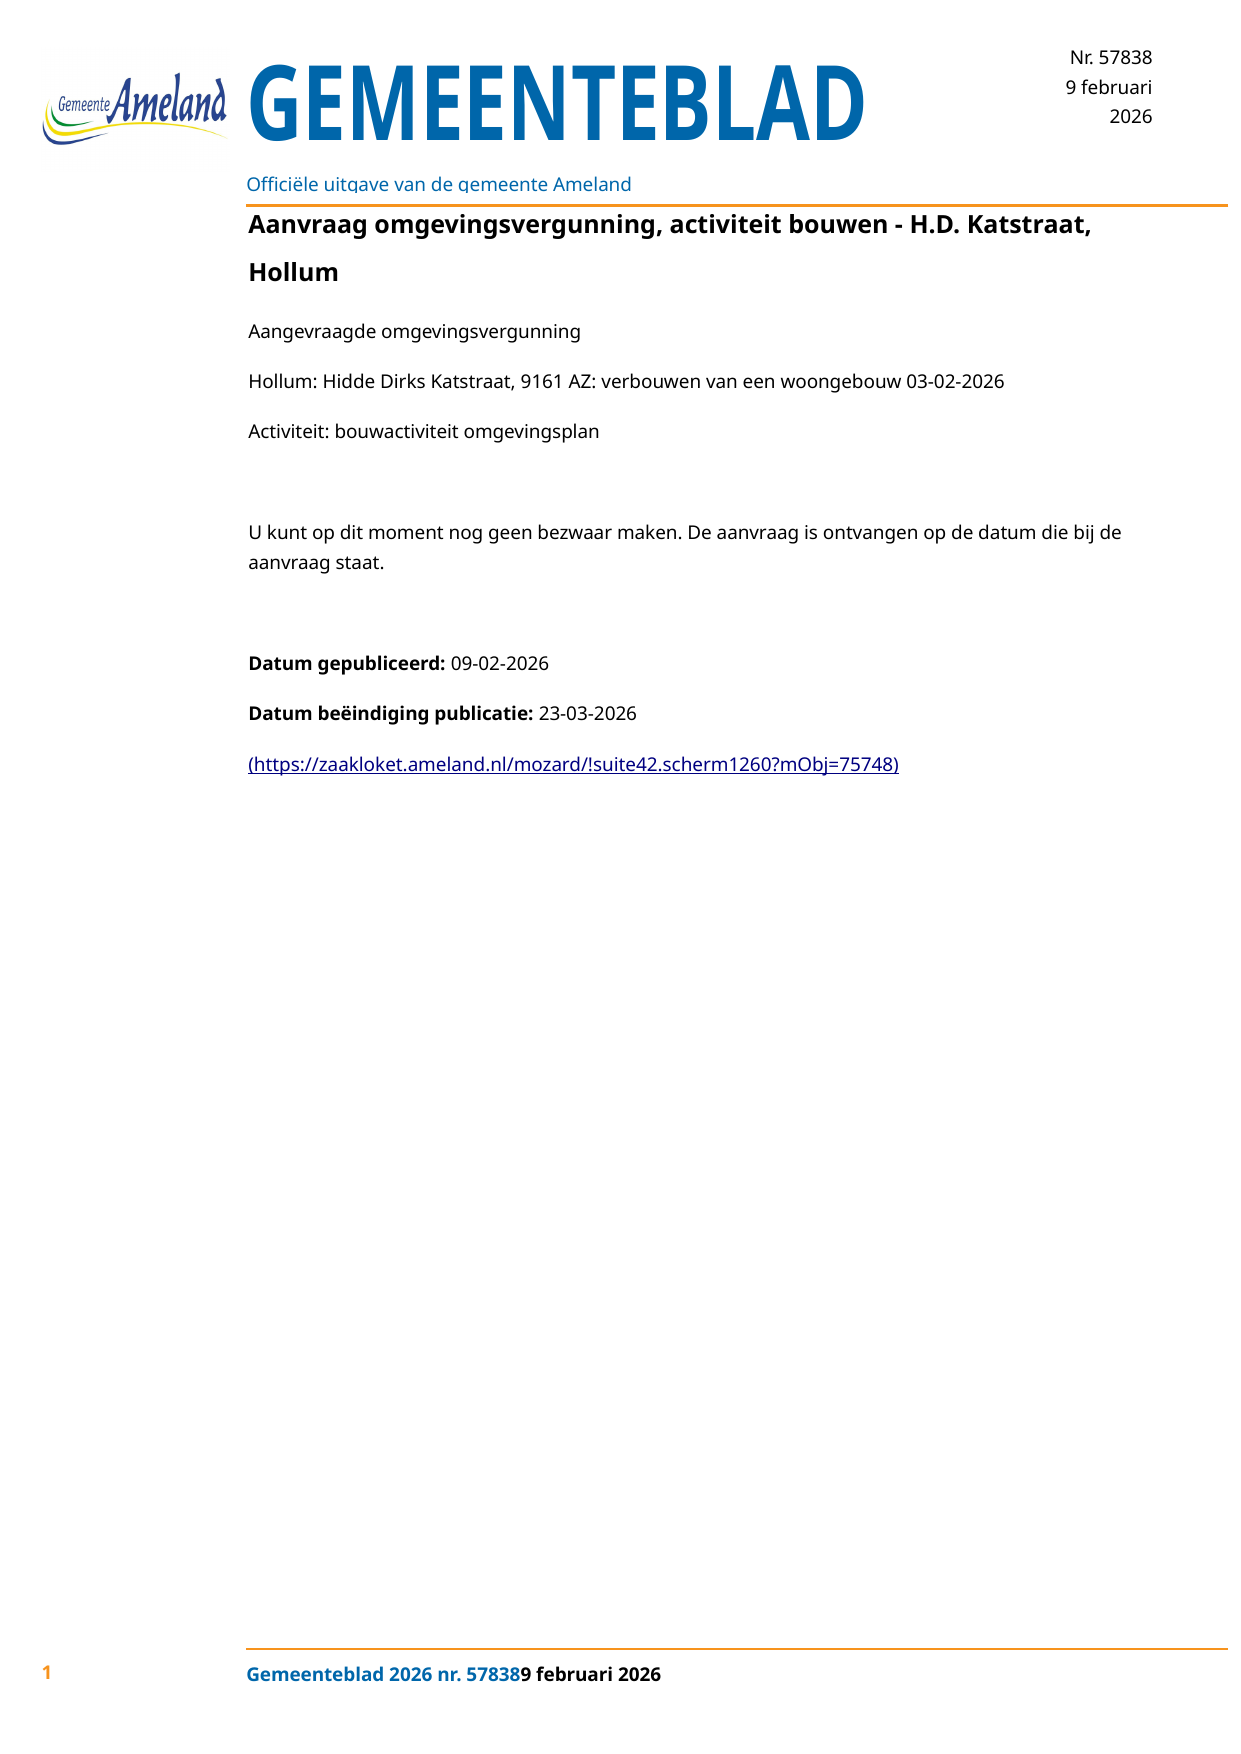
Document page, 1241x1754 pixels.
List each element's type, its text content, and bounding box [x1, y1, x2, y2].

text Datum gepubliceerd: 09-02-2026 [248, 650, 1152, 676]
text Datum beëindiging publicatie: 23-03-2026 [248, 700, 1152, 726]
text U kunt op dit moment nog geen bezwaar maken. De aanvraag is ontvangen op de datum die bij de aanvraag staat. [248, 519, 1152, 575]
text Aangevraagde omgevingsvergunning [248, 318, 1152, 344]
text Aanvraag omgevingsvergunning, activiteit bouwen - H.D. Katstraat, Hollum [248, 207, 1152, 288]
text Hollum: Hidde Dirks Katstraat, 9161 AZ: verbouwen van een woongebouw 03-02-2026 [248, 368, 1152, 394]
text (https://zaakloket.ameland.nl/mozard/!suite42.scherm1260?mObj=75748) [248, 751, 1152, 777]
picture [41, 47, 231, 172]
text Activiteit: bouwactiviteit omgevingsplan [248, 419, 1152, 444]
